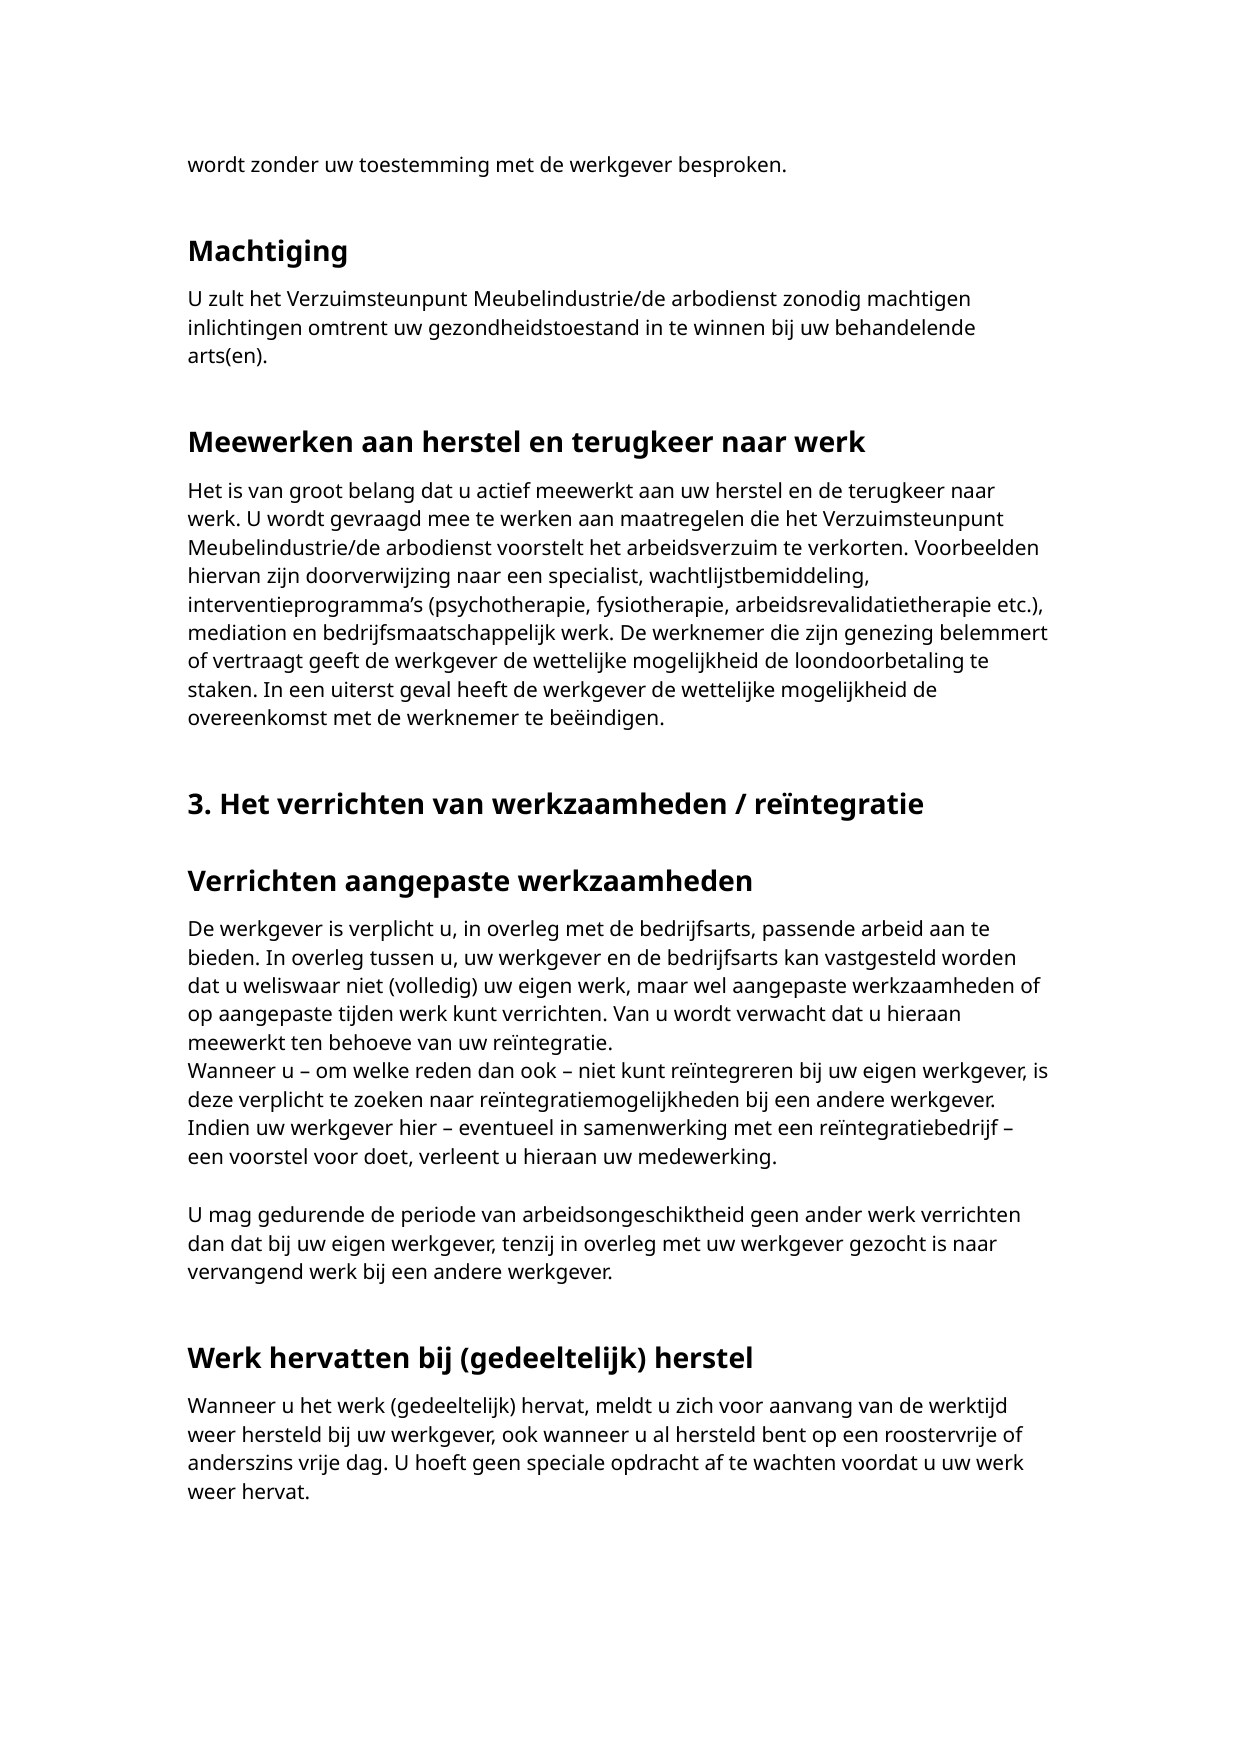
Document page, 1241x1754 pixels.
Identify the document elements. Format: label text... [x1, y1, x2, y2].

subtitle Werk hervatten bij (gedeeltelijk) herstel [187, 1338, 1053, 1377]
text Het is van groot belang dat u actief meewerkt aan uw herstel en de terugkeer naar werk. U wordt gevraagd mee te werken aan maatregelen die het Verzuimsteunpunt Meubelindustrie/de arbodienst voorstelt het arbeidsverzuim te verkorten. Voorbeelden hiervan zijn doorverwijzing naar een specialist, wachtlijstbemiddeling, interventieprogramma’s (psychotherapie, fysiotherapie, arbeidsrevalidatietherapie etc.), mediation en bedrijfsmaatschappelijk werk. De werknemer die zijn genezing belemmert of vertraagt geeft de werkgever de wettelijke mogelijkheid de loondoorbetaling te staken. In een uiterst geval heeft de werkgever de wettelijke mogelijkheid de overeenkomst met de werknemer te beëindigen. [187, 476, 1053, 732]
subtitle Machtiging [187, 231, 1053, 269]
text Wanneer u – om welke reden dan ook – niet kunt reïntegreren bij uw eigen werkgever, is deze verplicht te zoeken naar reïntegratiemogelijkheden bij een andere werkgever. Indien uw werkgever hier – eventueel in samenwerking met een reïntegratiebedrijf – een voorstel voor doet, verleent u hieraan uw medewerking. [187, 1056, 1053, 1170]
text U mag gedurende de periode van arbeidsongeschiktheid geen ander werk verrichten dan dat bij uw eigen werkgever, tenzij in overleg met uw werkgever gezocht is naar vervangend werk bij een andere werkgever. [187, 1200, 1053, 1286]
subtitle 3. Het verrichten van werkzaamheden / reïntegratie [187, 784, 1053, 823]
subtitle Verrichten aangepaste werkzaamheden [187, 861, 1053, 899]
subtitle Meewerken aan herstel en terugkeer naar werk [187, 422, 1053, 461]
text U zult het Verzuimsteunpunt Meubelindustrie/de arbodienst zonodig machtigen inlichtingen omtrent uw gezondheidstoestand in te winnen bij uw behandelende arts(en). [187, 284, 1053, 370]
text De werkgever is verplicht u, in overleg met de bedrijfsarts, passende arbeid aan te bieden. In overleg tussen u, uw werkgever en de bedrijfsarts kan vastgesteld worden dat u weliswaar niet (volledig) uw eigen werk, maar wel aangepaste werkzaamheden of op aangepaste tijden werk kunt verrichten. Van u wordt verwacht dat u hieraan meewerkt ten behoeve van uw reïntegratie. [187, 914, 1053, 1056]
text wordt zonder uw toestemming met de werkgever besproken. [187, 150, 1053, 178]
text Wanneer u het werk (gedeeltelijk) hervat, meldt u zich voor aanvang van de werktijd weer hersteld bij uw werkgever, ook wanneer u al hersteld bent op een roostervrije of anderszins vrije dag. U hoeft geen speciale opdracht af te wachten voordat u uw werk weer hervat. [187, 1392, 1053, 1505]
